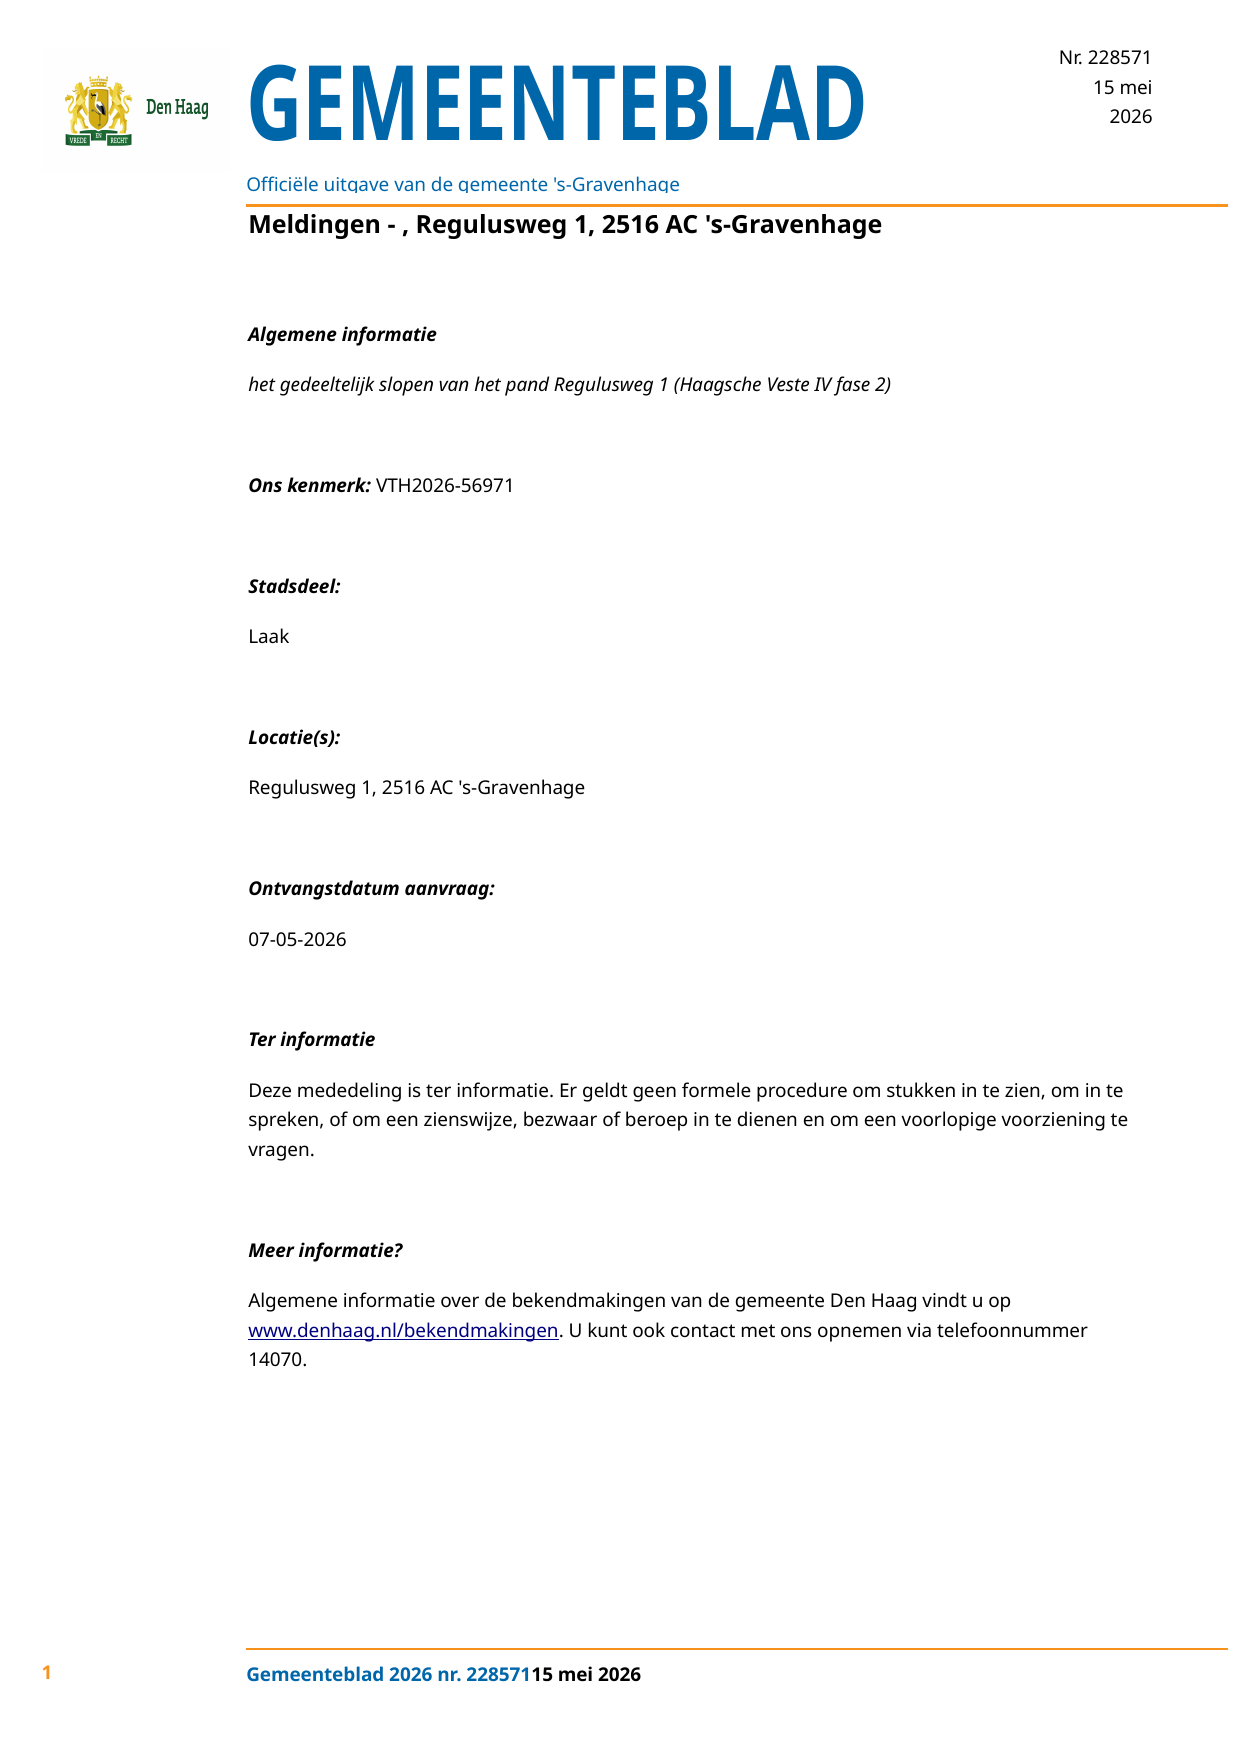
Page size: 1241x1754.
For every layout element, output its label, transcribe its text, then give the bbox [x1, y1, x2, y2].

text Meldingen - , Regulusweg 1, 2516 AC 's-Gravenhage [248, 207, 1152, 241]
text Regulusweg 1, 2516 AC 's-Gravenhage [248, 774, 1152, 800]
text Algemene informatie over de bekendmakingen van de gemeente Den Haag vindt u op www.denhaag.nl/bekendmakingen. U kunt ook contact met ons opnemen via telefoonnummer 14070. [248, 1287, 1152, 1372]
text 07-05-2026 [248, 926, 1152, 951]
text Locatie(s): [248, 724, 1152, 750]
text Ontvangstdatum aanvraag: [248, 875, 1152, 901]
text Deze mededeling is ter informatie. Er geldt geen formele procedure om stukken in te zien, om in te spreken, of om een zienswijze, bezwaar of beroep in te dienen en om een voorlopige voorziening te vragen. [248, 1077, 1152, 1162]
picture [41, 47, 231, 172]
text Algemene informatie [248, 321, 1152, 346]
text Meer informatie? [248, 1237, 1152, 1263]
text het gedeeltelijk slopen van het pand Regulusweg 1 (Haagsche Veste IV fase 2) [248, 371, 1152, 397]
text Ons kenmerk: VTH2026-56971 [248, 472, 1152, 498]
text Laak [248, 623, 1152, 649]
text Ter informatie [248, 1027, 1152, 1052]
text Stadsdeel: [248, 573, 1152, 598]
